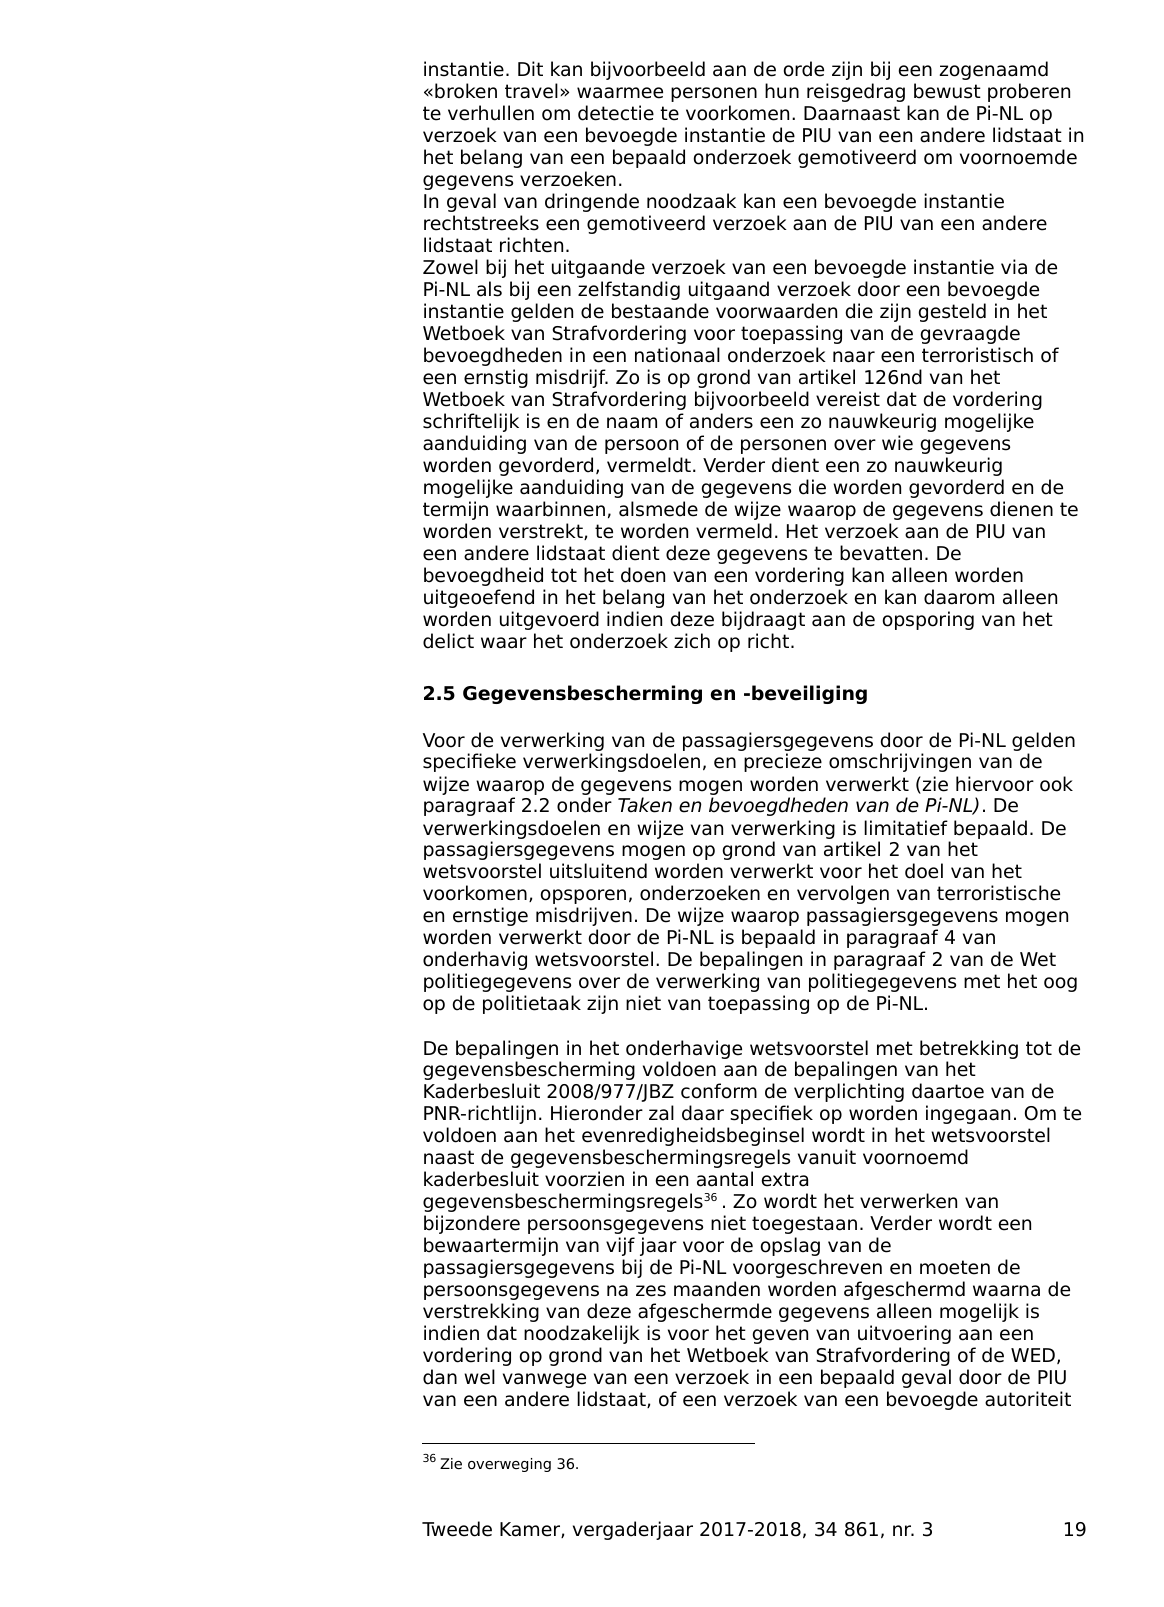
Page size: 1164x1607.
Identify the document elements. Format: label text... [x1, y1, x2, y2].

text In geval van dringende noodzaak kan een bevoegde instantie rechtstreeks een gemotiveerd verzoek aan de PIU van een andere lidstaat richten. [422, 191, 1087, 257]
text Voor de verwerking van de passagiersgegevens door de Pi-NL gelden specifieke verwerkingsdoelen, en precieze omschrijvingen van de wijze waarop de gegevens mogen worden verwerkt (zie hiervoor ook paragraaf 2.2 onder Taken en bevoegdheden van de Pi-NL). De verwerkingsdoelen en wijze van verwerking is limitatief bepaald. De passagiersgegevens mogen op grond van artikel 2 van het wetsvoorstel uitsluitend worden verwerkt voor het doel van het voorkomen, opsporen, onderzoeken en vervolgen van terroristische en ernstige misdrijven. De wijze waarop passagiersgegevens mogen worden verwerkt door de Pi-NL is bepaald in paragraaf 4 van onderhavig wetsvoorstel. De bepalingen in paragraaf 2 van de Wet politiegegevens over de verwerking van politiegegevens met het oog op de politietaak zijn niet van toepassing op de Pi-NL. [422, 729, 1087, 1015]
subtitle 2.5 Gegevensbescherming en -beveiliging [422, 682, 1087, 704]
text Zowel bij het uitgaande verzoek van een bevoegde instantie via de Pi-NL als bij een zelfstandig uitgaand verzoek door een bevoegde instantie gelden de bestaande voorwaarden die zijn gesteld in het Wetboek van Strafvordering voor toepassing van de gevraagde bevoegdheden in een nationaal onderzoek naar een terroristisch of een ernstig misdrijf. Zo is op grond van artikel 126nd van het Wetboek van Strafvordering bijvoorbeeld vereist dat de vordering schriftelijk is en de naam of anders een zo nauwkeurig mogelijke aanduiding van de persoon of de personen over wie gegevens worden gevorderd, vermeldt. Verder dient een zo nauwkeurig mogelijke aanduiding van de gegevens die worden gevorderd en de termijn waarbinnen, alsmede de wijze waarop de gegevens dienen te worden verstrekt, te worden vermeld. Het verzoek aan de PIU van een andere lidstaat dient deze gegevens te bevatten. De bevoegdheid tot het doen van een vordering kan alleen worden uitgeoefend in het belang van het onderzoek en kan daarom alleen worden uitgevoerd indien deze bijdraagt aan de opsporing van het delict waar het onderzoek zich op richt. [422, 257, 1087, 652]
text Zie overweging 36. [422, 1452, 1087, 1474]
text instantie. Dit kan bijvoorbeeld aan de orde zijn bij een zogenaamd «broken travel» waarmee personen hun reisgedrag bewust proberen te verhullen om detectie te voorkomen. Daarnaast kan de Pi-NL op verzoek van een bevoegde instantie de PIU van een andere lidstaat in het belang van een bepaald onderzoek gemotiveerd om voornoemde gegevens verzoeken. [422, 59, 1087, 191]
text De bepalingen in het onderhavige wetsvoorstel met betrekking tot de gegevensbescherming voldoen aan de bepalingen van het Kaderbesluit 2008/977/JBZ conform de verplichting daartoe van de PNR-richtlijn. Hieronder zal daar specifiek op worden ingegaan. Om te voldoen aan het evenredigheidsbeginsel wordt in het wetsvoorstel naast de gegevensbeschermingsregels vanuit voornoemd kaderbesluit voorzien in een aantal extra gegevensbeschermingsregels. Zo wordt het verwerken van bijzondere persoonsgegevens niet toegestaan. Verder wordt een bewaartermijn van vijf jaar voor de opslag van de passagiersgegevens bij de Pi-NL voorgeschreven en moeten de persoonsgegevens na zes maanden worden afgeschermd waarna de verstrekking van deze afgeschermde gegevens alleen mogelijk is indien dat noodzakelijk is voor het geven van uitvoering aan een vordering op grond van het Wetboek van Strafvordering of de WED, dan wel vanwege van een verzoek in een bepaald geval door de PIU van een andere lidstaat, of een verzoek van een bevoegde autoriteit [422, 1037, 1087, 1411]
